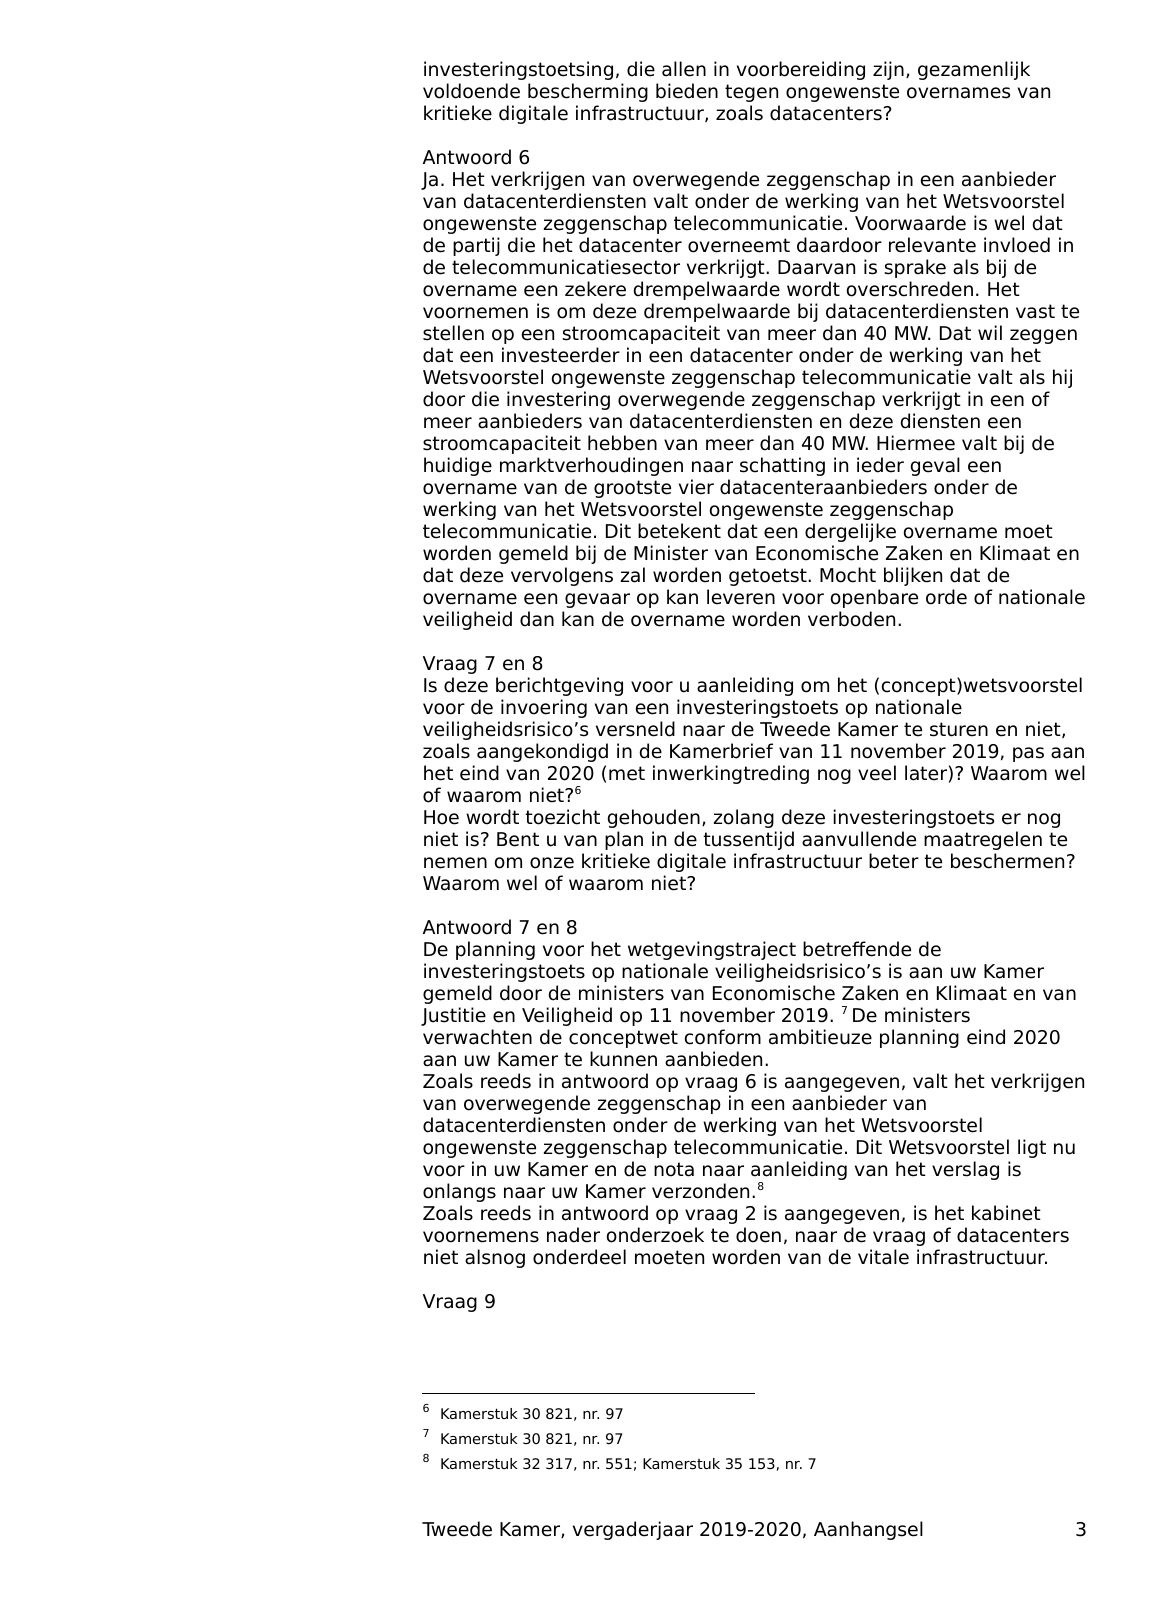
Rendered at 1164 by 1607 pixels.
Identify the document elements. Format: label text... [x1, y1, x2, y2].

text Zoals reeds in antwoord op vraag 6 is aangegeven, valt het verkrijgen van overwegende zeggenschap in een aanbieder van datacenterdiensten onder de werking van het Wetsvoorstel ongewenste zeggenschap telecommunicatie. Dit Wetsvoorstel ligt nu voor in uw Kamer en de nota naar aanleiding van het verslag is onlangs naar uw Kamer verzonden. [422, 1071, 1087, 1203]
text Hoe wordt toezicht gehouden, zolang deze investeringstoets er nog niet is? Bent u van plan in de tussentijd aanvullende maatregelen te nemen om onze kritieke digitale infrastructuur beter te beschermen? Waarom wel of waarom niet? [422, 807, 1087, 895]
text Antwoord 7 en 8 [422, 917, 1087, 939]
text Ja. Het verkrijgen van overwegende zeggenschap in een aanbieder van datacenterdiensten valt onder de werking van het Wetsvoorstel ongewenste zeggenschap telecommunicatie. Voorwaarde is wel dat de partij die het datacenter overneemt daardoor relevante invloed in de telecommunicatiesector verkrijgt. Daarvan is sprake als bij de overname een zekere drempelwaarde wordt overschreden. Het voornemen is om deze drempelwaarde bij datacenterdiensten vast te stellen op een stroomcapaciteit van meer dan 40 MW. Dat wil zeggen dat een investeerder in een datacenter onder de werking van het Wetsvoorstel ongewenste zeggenschap telecommunicatie valt als hij door die investering overwegende zeggenschap verkrijgt in een of meer aanbieders van datacenterdiensten en deze diensten een stroomcapaciteit hebben van meer dan 40 MW. Hiermee valt bij de huidige marktverhoudingen naar schatting in ieder geval een overname van de grootste vier datacenteraanbieders onder de werking van het Wetsvoorstel ongewenste zeggenschap telecommunicatie. Dit betekent dat een dergelijke overname moet worden gemeld bij de Minister van Economische Zaken en Klimaat en dat deze vervolgens zal worden getoetst. Mocht blijken dat de overname een gevaar op kan leveren voor openbare orde of nationale veiligheid dan kan de overname worden verboden. [422, 169, 1087, 631]
text Vraag 9 [422, 1291, 1087, 1313]
text De planning voor het wetgevingstraject betreffende de investeringstoets op nationale veiligheidsrisico’s is aan uw Kamer gemeld door de ministers van Economische Zaken en Klimaat en van Justitie en Veiligheid op 11 november 2019. De ministers verwachten de conceptwet conform ambitieuze planning eind 2020 aan uw Kamer te kunnen aanbieden. [422, 939, 1087, 1071]
text investeringstoetsing, die allen in voorbereiding zijn, gezamenlijk voldoende bescherming bieden tegen ongewenste overnames van kritieke digitale infrastructuur, zoals datacenters? [422, 59, 1087, 125]
text Is deze berichtgeving voor u aanleiding om het (concept)wetsvoorstel voor de invoering van een investeringstoets op nationale veiligheidsrisico’s versneld naar de Tweede Kamer te sturen en niet, zoals aangekondigd in de Kamerbrief van 11 november 2019, pas aan het eind van 2020 (met inwerkingtreding nog veel later)? Waarom wel of waarom niet? [422, 675, 1087, 807]
text Vraag 7 en 8 [422, 653, 1087, 675]
text Kamerstuk 30 821, nr. 97 [422, 1427, 1087, 1449]
text Antwoord 6 [422, 147, 1087, 169]
text Kamerstuk 30 821, nr. 97 [422, 1402, 1087, 1424]
text Zoals reeds in antwoord op vraag 2 is aangegeven, is het kabinet voornemens nader onderzoek te doen, naar de vraag of datacenters niet alsnog onderdeel moeten worden van de vitale infrastructuur. [422, 1203, 1087, 1268]
text Kamerstuk 32 317, nr. 551; Kamerstuk 35 153, nr. 7 [422, 1452, 1087, 1474]
